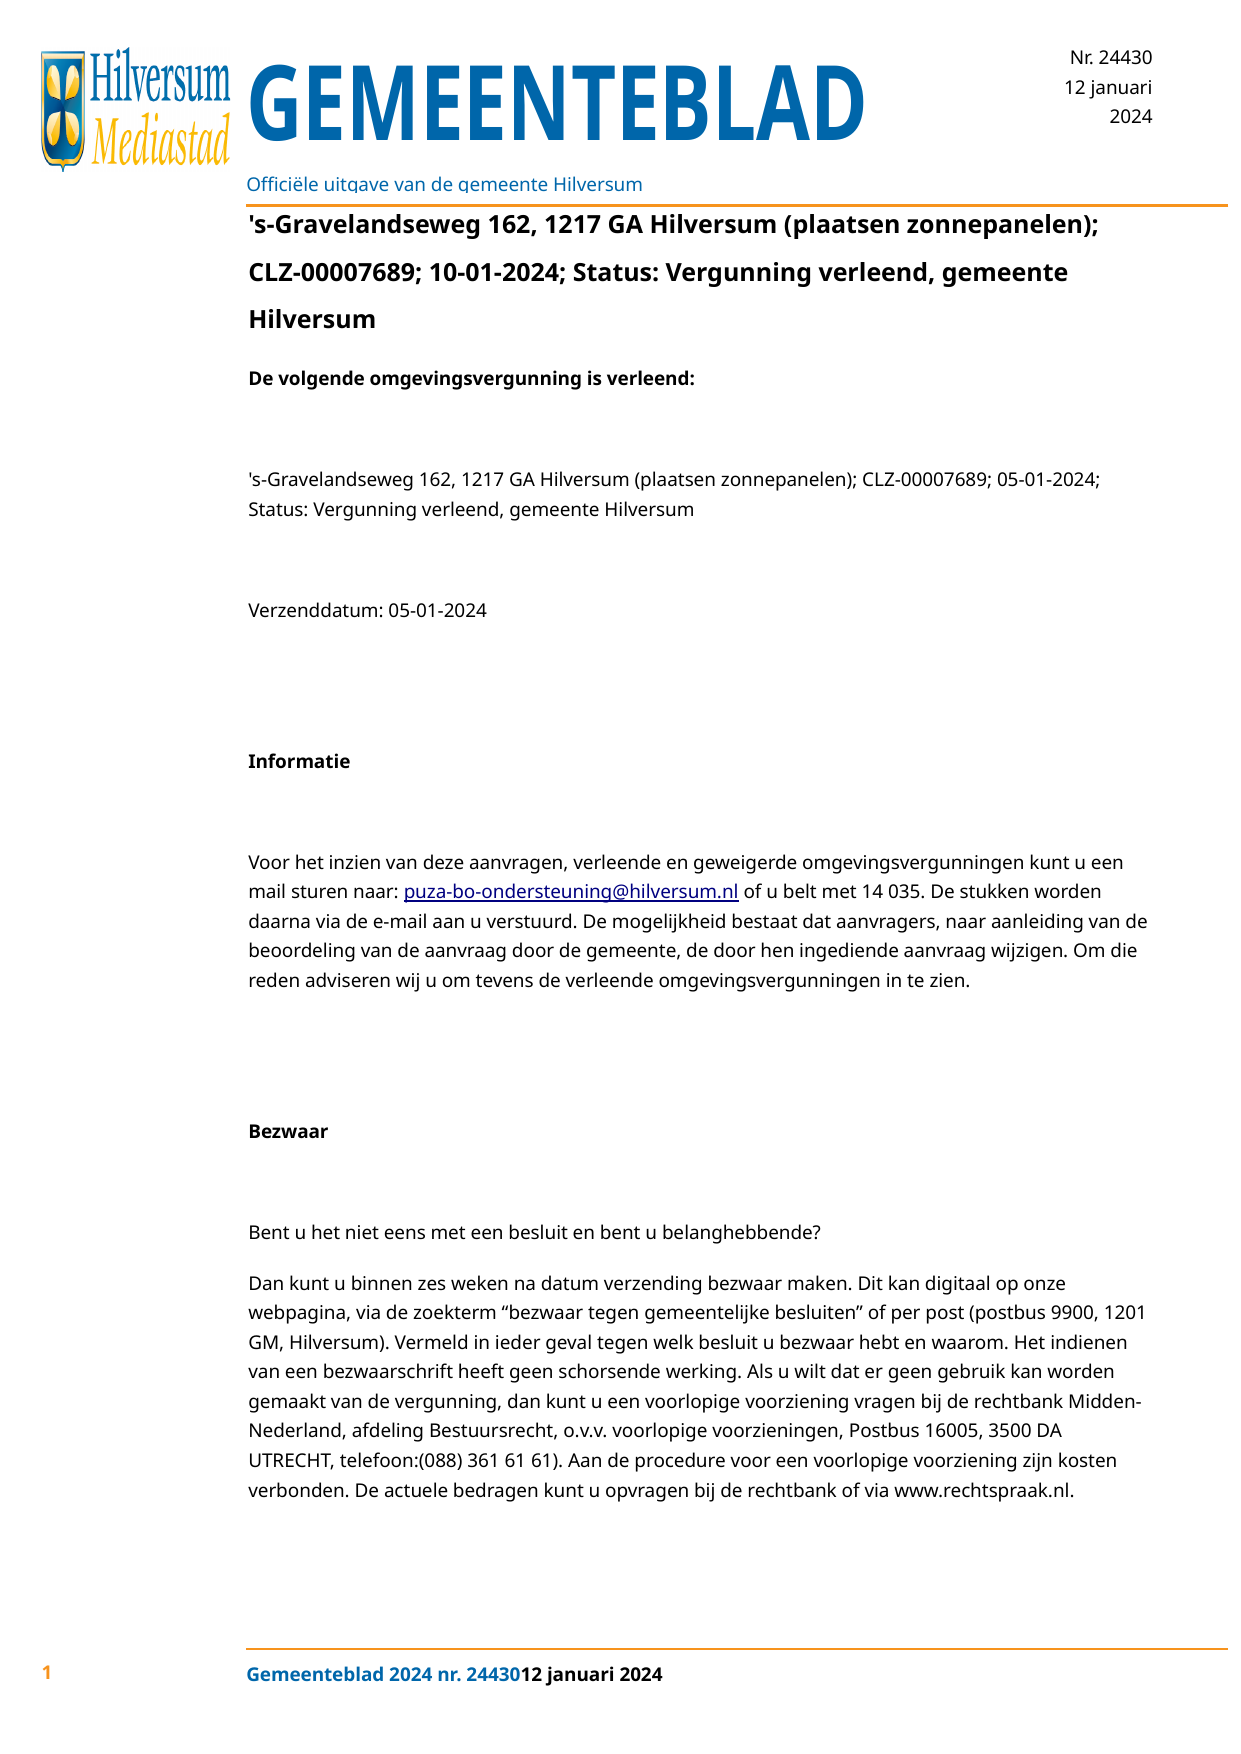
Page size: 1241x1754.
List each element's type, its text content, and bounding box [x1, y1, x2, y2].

text Bent u het niet eens met een besluit en bent u belanghebbende? [248, 1219, 1152, 1245]
text 's-Gravelandseweg 162, 1217 GA Hilversum (plaatsen zonnepanelen); CLZ-00007689; 10-01-2024; Status: Vergunning verleend, gemeente Hilversum [248, 207, 1152, 336]
picture [41, 47, 231, 172]
text 's-Gravelandseweg 162, 1217 GA Hilversum (plaatsen zonnepanelen); CLZ-00007689; 05-01-2024; Status: Vergunning verleend, gemeente Hilversum [248, 466, 1152, 522]
text Bezwaar [248, 1118, 1152, 1144]
text Verzenddatum: 05-01-2024 [248, 597, 1152, 622]
text Voor het inzien van deze aanvragen, verleende en geweigerde omgevingsvergunningen kunt u een mail sturen naar: puza-bo-ondersteuning@hilversum.nl of u belt met 14 035. De stukken worden daarna via de e-mail aan u verstuurd. De mogelijkheid bestaat dat aanvragers, naar aanleiding van de beoordeling van de aanvraag door de gemeente, de door hen ingediende aanvraag wijzigen. Om die reden adviseren wij u om tevens de verleende omgevingsvergunningen in te zien. [248, 849, 1152, 993]
text Dan kunt u binnen zes weken na datum verzending bezwaar maken. Dit kan digitaal op onze webpagina, via de zoekterm “bezwaar tegen gemeentelijke besluiten” of per post (postbus 9900, 1201 GM, Hilversum). Vermeld in ieder geval tegen welk besluit u bezwaar hebt en waarom. Het indienen van een bezwaarschrift heeft geen schorsende werking. Als u wilt dat er geen gebruik kan worden gemaakt van de vergunning, dan kunt u een voorlopige voorziening vragen bij de rechtbank Midden-Nederland, afdeling Bestuursrecht, o.v.v. voorlopige voorzieningen, Postbus 16005, 3500 DA UTRECHT, telefoon:(088) 361 61 61). Aan de procedure voor een voorlopige voorziening zijn kosten verbonden. De actuele bedragen kunt u opvragen bij de rechtbank of via www.rechtspraak.nl. [248, 1270, 1152, 1502]
text De volgende omgevingsvergunning is verleend: [248, 366, 1152, 391]
text Informatie [248, 748, 1152, 774]
